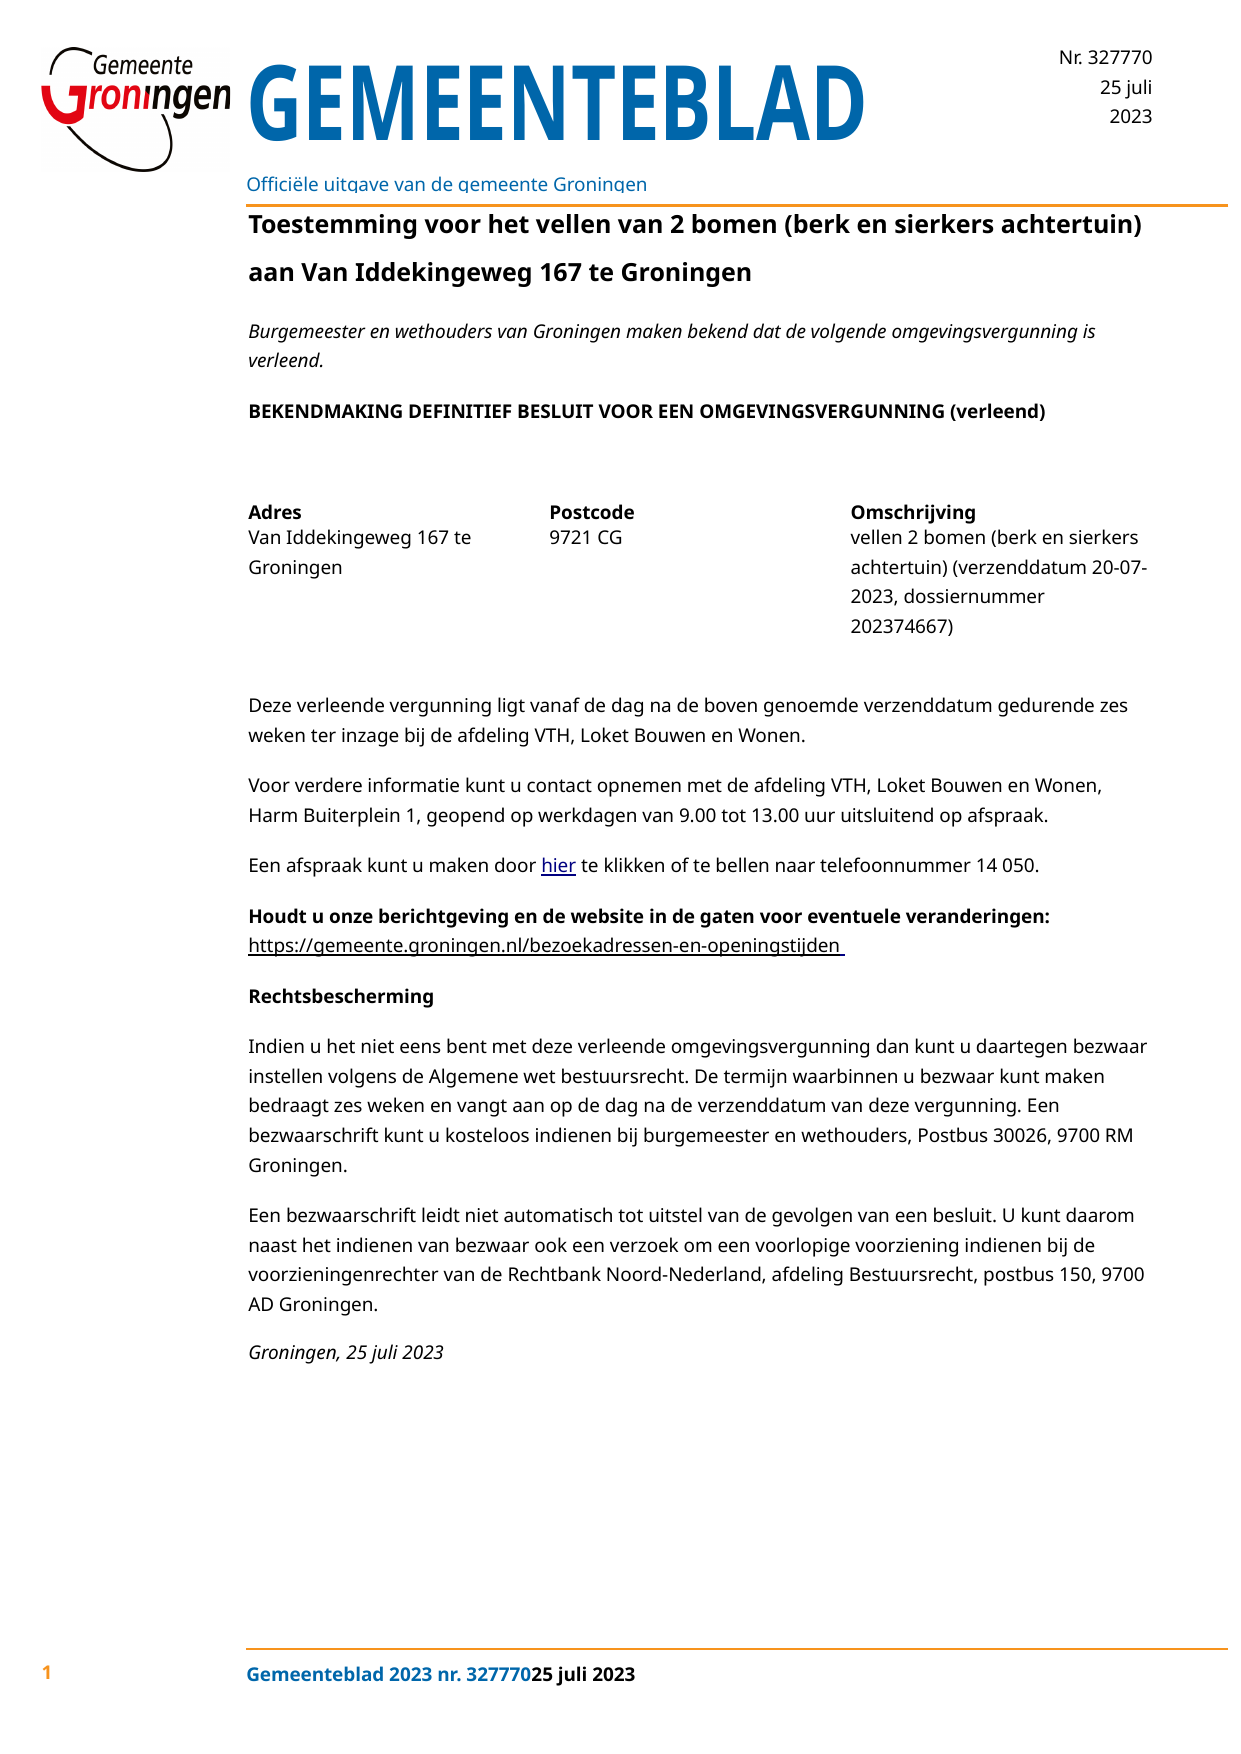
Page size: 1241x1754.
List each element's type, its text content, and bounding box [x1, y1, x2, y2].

table_header Omschrijving [850, 499, 1152, 524]
text Deze verleende vergunning ligt vanaf de dag na de boven genoemde verzenddatum gedurende zes weken ter inzage bij de afdeling VTH, Loket Bouwen en Wonen. [248, 693, 1152, 748]
text Burgemeester en wethouders van Groningen maken bekend dat de volgende omgevingsvergunning is verleend. [248, 318, 1152, 373]
text BEKENDMAKING DEFINITIEF BESLUIT VOOR EEN OMGEVINGSVERGUNNING (verleend) [248, 398, 1152, 424]
table_cell 9721 CG [549, 525, 850, 639]
table_cell vellen 2 bomen (berk en sierkers achtertuin) (verzenddatum 20-07-2023, dossiernummer 202374667) [850, 525, 1152, 639]
text Toestemming voor het vellen van 2 bomen (berk en sierkers achtertuin) aan Van Iddekingeweg 167 te Groningen [248, 207, 1152, 288]
text Rechtsbescherming [248, 983, 1152, 1009]
text Indien u het niet eens bent met deze verleende omgevingsvergunning dan kunt u daartegen bezwaar instellen volgens de Algemene wet bestuursrecht. De termijn waarbinnen u bezwaar kunt maken bedraagt zes weken en vangt aan op de dag na de verzenddatum van deze vergunning. Een bezwaarschrift kunt u kosteloos indienen bij burgemeester en wethouders, Postbus 30026, 9700 RM Groningen. [248, 1033, 1152, 1178]
text Groningen, 25 juli 2023 [248, 1339, 1152, 1364]
table_header Postcode [549, 499, 850, 524]
text Voor verdere informatie kunt u contact opnemen met de afdeling VTH, Loket Bouwen en Wonen, Harm Buiterplein 1, geopend op werkdagen van 9.00 tot 13.00 uur uitsluitend op afspraak. [248, 773, 1152, 828]
picture [41, 47, 231, 172]
text Houdt u onze berichtgeving en de website in de gaten voor eventuele veranderingen: https://gemeente.groningen.nl/bezoekadressen-en-openingstijden [248, 903, 1152, 958]
table_header Adres [248, 499, 549, 524]
text Een afspraak kunt u maken door hier te klikken of te bellen naar telefoonnummer 14 050. [248, 853, 1152, 878]
table_cell Van Iddekingeweg 167 te Groningen [248, 525, 549, 639]
text Een bezwaarschrift leidt niet automatisch tot uitstel van de gevolgen van een besluit. U kunt daarom naast het indienen van bezwaar ook een verzoek om een voorlopige voorziening indienen bij de voorzieningenrechter van de Rechtbank Noord-Nederland, afdeling Bestuursrecht, postbus 150, 9700 AD Groningen. [248, 1202, 1152, 1317]
